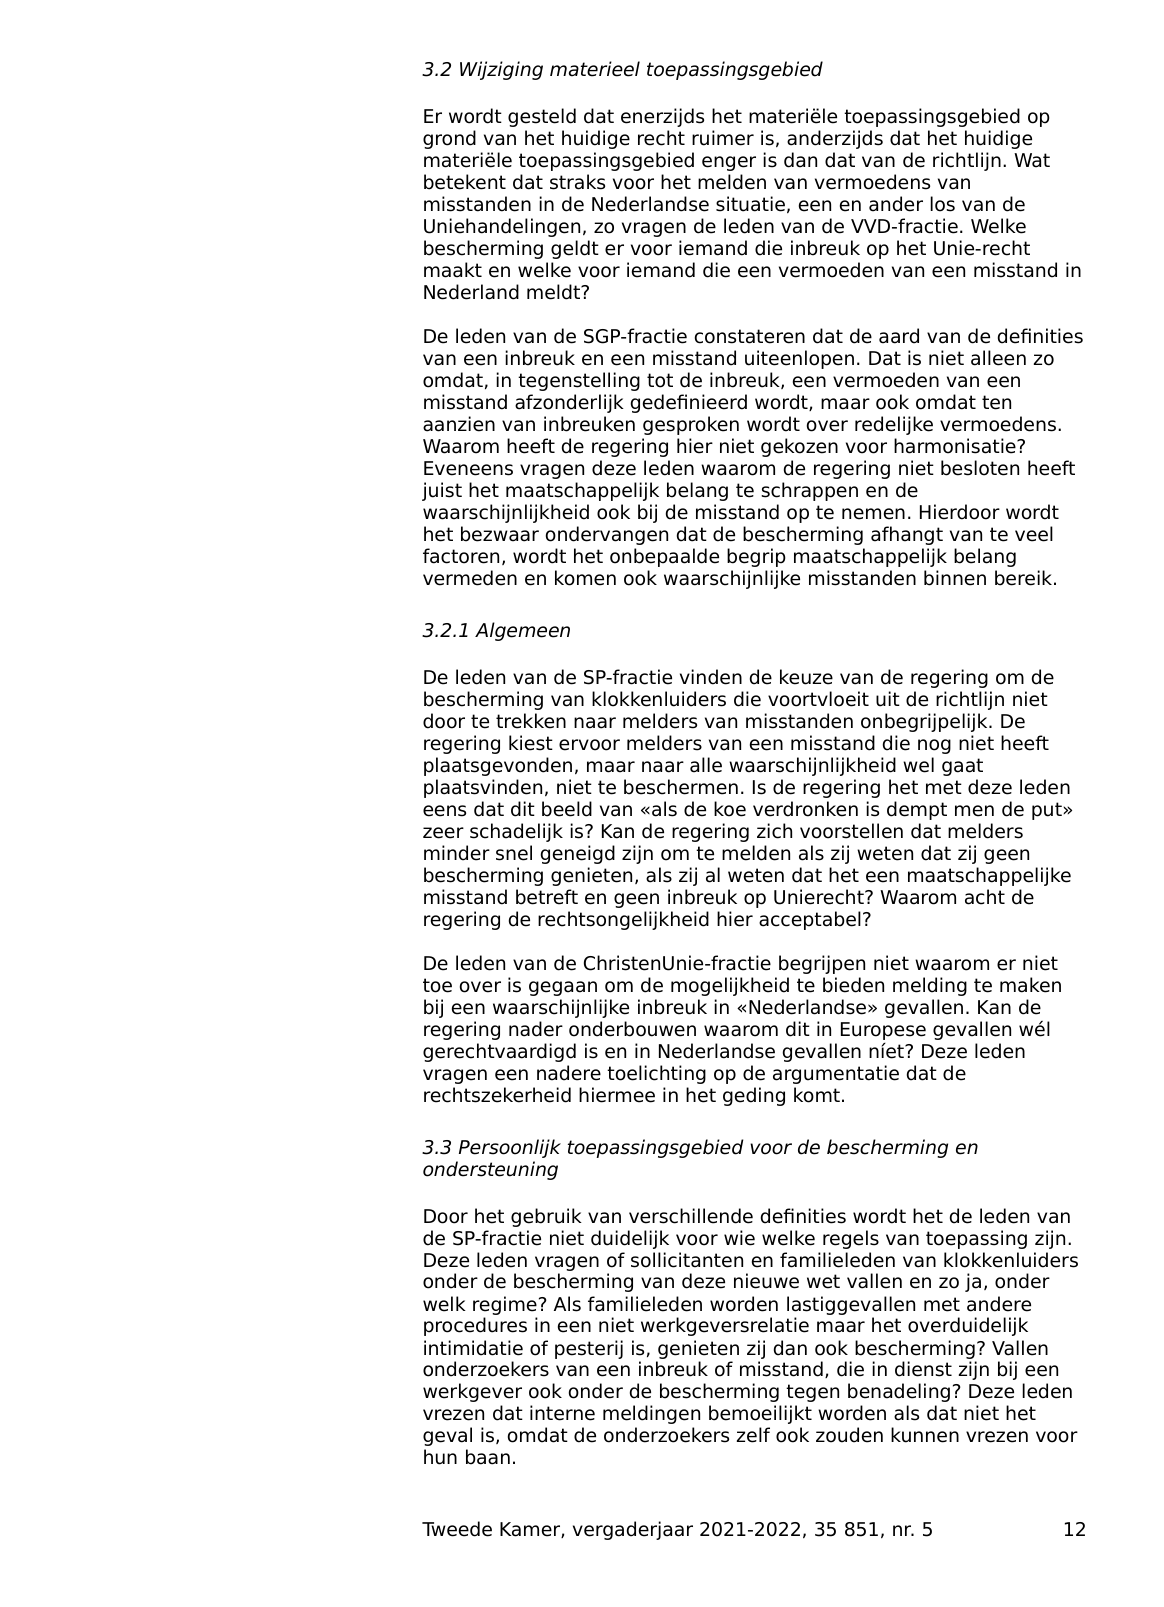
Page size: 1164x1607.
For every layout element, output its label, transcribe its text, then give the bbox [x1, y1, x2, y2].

subtitle 3.2 Wijziging materieel toepassingsgebied [422, 59, 1087, 81]
subtitle 3.3 Persoonlijk toepassingsgebied voor de bescherming en ondersteuning [422, 1137, 1087, 1181]
text Er wordt gesteld dat enerzijds het materiële toepassingsgebied op grond van het huidige recht ruimer is, anderzijds dat het huidige materiële toepassingsgebied enger is dan dat van de richtlijn. Wat betekent dat straks voor het melden van vermoedens van misstanden in de Nederlandse situatie, een en ander los van de Uniehandelingen, zo vragen de leden van de VVD-fractie. Welke bescherming geldt er voor iemand die inbreuk op het Unie-recht maakt en welke voor iemand die een vermoeden van een misstand in Nederland meldt? [422, 106, 1087, 304]
text Door het gebruik van verschillende definities wordt het de leden van de SP-fractie niet duidelijk voor wie welke regels van toepassing zijn. Deze leden vragen of sollicitanten en familieleden van klokkenluiders onder de bescherming van deze nieuwe wet vallen en zo ja, onder welk regime? Als familieleden worden lastiggevallen met andere procedures in een niet werkgeversrelatie maar het overduidelijk intimidatie of pesterij is, genieten zij dan ook bescherming? Vallen onderzoekers van een inbreuk of misstand, die in dienst zijn bij een werkgever ook onder de bescherming tegen benadeling? Deze leden vrezen dat interne meldingen bemoeilijkt worden als dat niet het geval is, omdat de onderzoekers zelf ook zouden kunnen vrezen voor hun baan. [422, 1206, 1087, 1469]
text De leden van de ChristenUnie-fractie begrijpen niet waarom er niet toe over is gegaan om de mogelijkheid te bieden melding te maken bij een waarschijnlijke inbreuk in «Nederlandse» gevallen. Kan de regering nader onderbouwen waarom dit in Europese gevallen wél gerechtvaardigd is en in Nederlandse gevallen níet? Deze leden vragen een nadere toelichting op de argumentatie dat de rechtszekerheid hiermee in het geding komt. [422, 953, 1087, 1107]
text De leden van de SP-fractie vinden de keuze van de regering om de bescherming van klokkenluiders die voortvloeit uit de richtlijn niet door te trekken naar melders van misstanden onbegrijpelijk. De regering kiest ervoor melders van een misstand die nog niet heeft plaatsgevonden, maar naar alle waarschijnlijkheid wel gaat plaatsvinden, niet te beschermen. Is de regering het met deze leden eens dat dit beeld van «als de koe verdronken is dempt men de put» zeer schadelijk is? Kan de regering zich voorstellen dat melders minder snel geneigd zijn om te melden als zij weten dat zij geen bescherming genieten, als zij al weten dat het een maatschappelijke misstand betreft en geen inbreuk op Unierecht? Waarom acht de regering de rechtsongelijkheid hier acceptabel? [422, 667, 1087, 931]
text De leden van de SGP-fractie constateren dat de aard van de definities van een inbreuk en een misstand uiteenlopen. Dat is niet alleen zo omdat, in tegenstelling tot de inbreuk, een vermoeden van een misstand afzonderlijk gedefinieerd wordt, maar ook omdat ten aanzien van inbreuken gesproken wordt over redelijke vermoedens. Waarom heeft de regering hier niet gekozen voor harmonisatie? Eveneens vragen deze leden waarom de regering niet besloten heeft juist het maatschappelijk belang te schrappen en de waarschijnlijkheid ook bij de misstand op te nemen. Hierdoor wordt het bezwaar ondervangen dat de bescherming afhangt van te veel factoren, wordt het onbepaalde begrip maatschappelijk belang vermeden en komen ook waarschijnlijke misstanden binnen bereik. [422, 326, 1087, 590]
subtitle 3.2.1 Algemeen [422, 620, 1087, 642]
